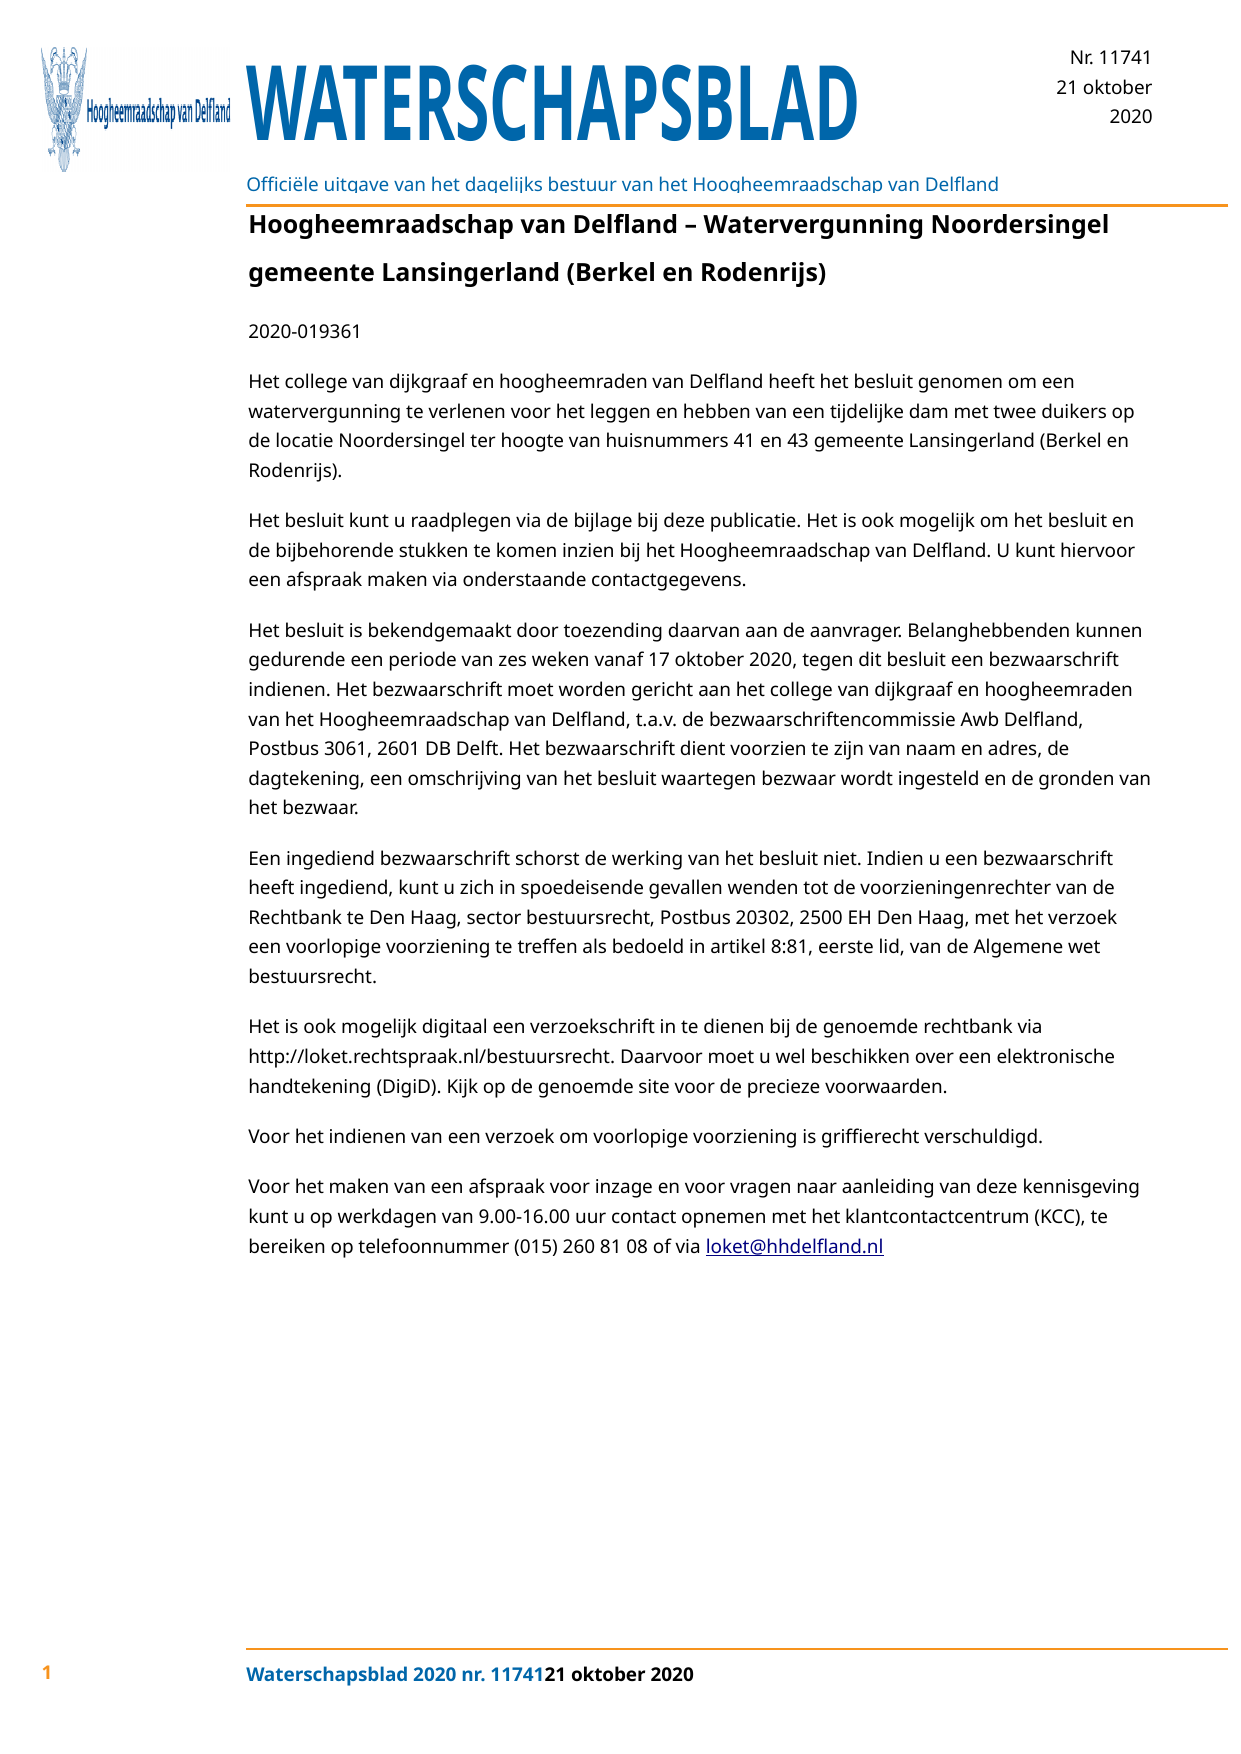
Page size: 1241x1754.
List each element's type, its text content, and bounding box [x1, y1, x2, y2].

text Het besluit is bekendgemaakt door toezending daarvan aan de aanvrager. Belanghebbenden kunnen gedurende een periode van zes weken vanaf 17 oktober 2020, tegen dit besluit een bezwaarschrift indienen. Het bezwaarschrift moet worden gericht aan het college van dijkgraaf en hoogheemraden van het Hoogheemraadschap van Delfland, t.a.v. de bezwaarschriftencommissie Awb Delfland, Postbus 3061, 2601 DB Delft. Het bezwaarschrift dient voorzien te zijn van naam en adres, de dagtekening, een omschrijving van het besluit waartegen bezwaar wordt ingesteld en de gronden van het bezwaar. [248, 617, 1152, 820]
text 2020-019361 [248, 318, 1152, 344]
picture [41, 47, 231, 172]
text Het besluit kunt u raadplegen via de bijlage bij deze publicatie. Het is ook mogelijk om het besluit en de bijbehorende stukken te komen inzien bij het Hoogheemraadschap van Delfland. U kunt hiervoor een afspraak maken via onderstaande contactgegevens. [248, 507, 1152, 592]
text Voor het indienen van een verzoek om voorlopige voorziening is griffierecht verschuldigd. [248, 1123, 1152, 1149]
text Het college van dijkgraaf en hoogheemraden van Delfland heeft het besluit genomen om een watervergunning te verlenen voor het leggen en hebben van een tijdelijke dam met twee duikers op de locatie Noordersingel ter hoogte van huisnummers 41 en 43 gemeente Lansingerland (Berkel en Rodenrijs). [248, 368, 1152, 483]
text Hoogheemraadschap van Delfland – Watervergunning Noordersingel gemeente Lansingerland (Berkel en Rodenrijs) [248, 207, 1152, 288]
text Het is ook mogelijk digitaal een verzoekschrift in te dienen bij de genoemde rechtbank via http://loket.rechtspraak.nl/bestuursrecht. Daarvoor moet u wel beschikken over een elektronische handtekening (DigiD). Kijk op de genoemde site voor de precieze voorwaarden. [248, 1014, 1152, 1099]
text Een ingediend bezwaarschrift schorst de werking van het besluit niet. Indien u een bezwaarschrift heeft ingediend, kunt u zich in spoedeisende gevallen wenden tot de voorzieningenrechter van de Rechtbank te Den Haag, sector bestuursrecht, Postbus 20302, 2500 EH Den Haag, met het verzoek een voorlopige voorziening te treffen als bedoeld in artikel 8:81, eerste lid, van de Algemene wet bestuursrecht. [248, 845, 1152, 989]
text Voor het maken van een afspraak voor inzage en voor vragen naar aanleiding van deze kennisgeving kunt u op werkdagen van 9.00-16.00 uur contact opnemen met het klantcontactcentrum (KCC), te bereiken op telefoonnummer (015) 260 81 08 of via loket@hhdelfland.nl [248, 1174, 1152, 1259]
